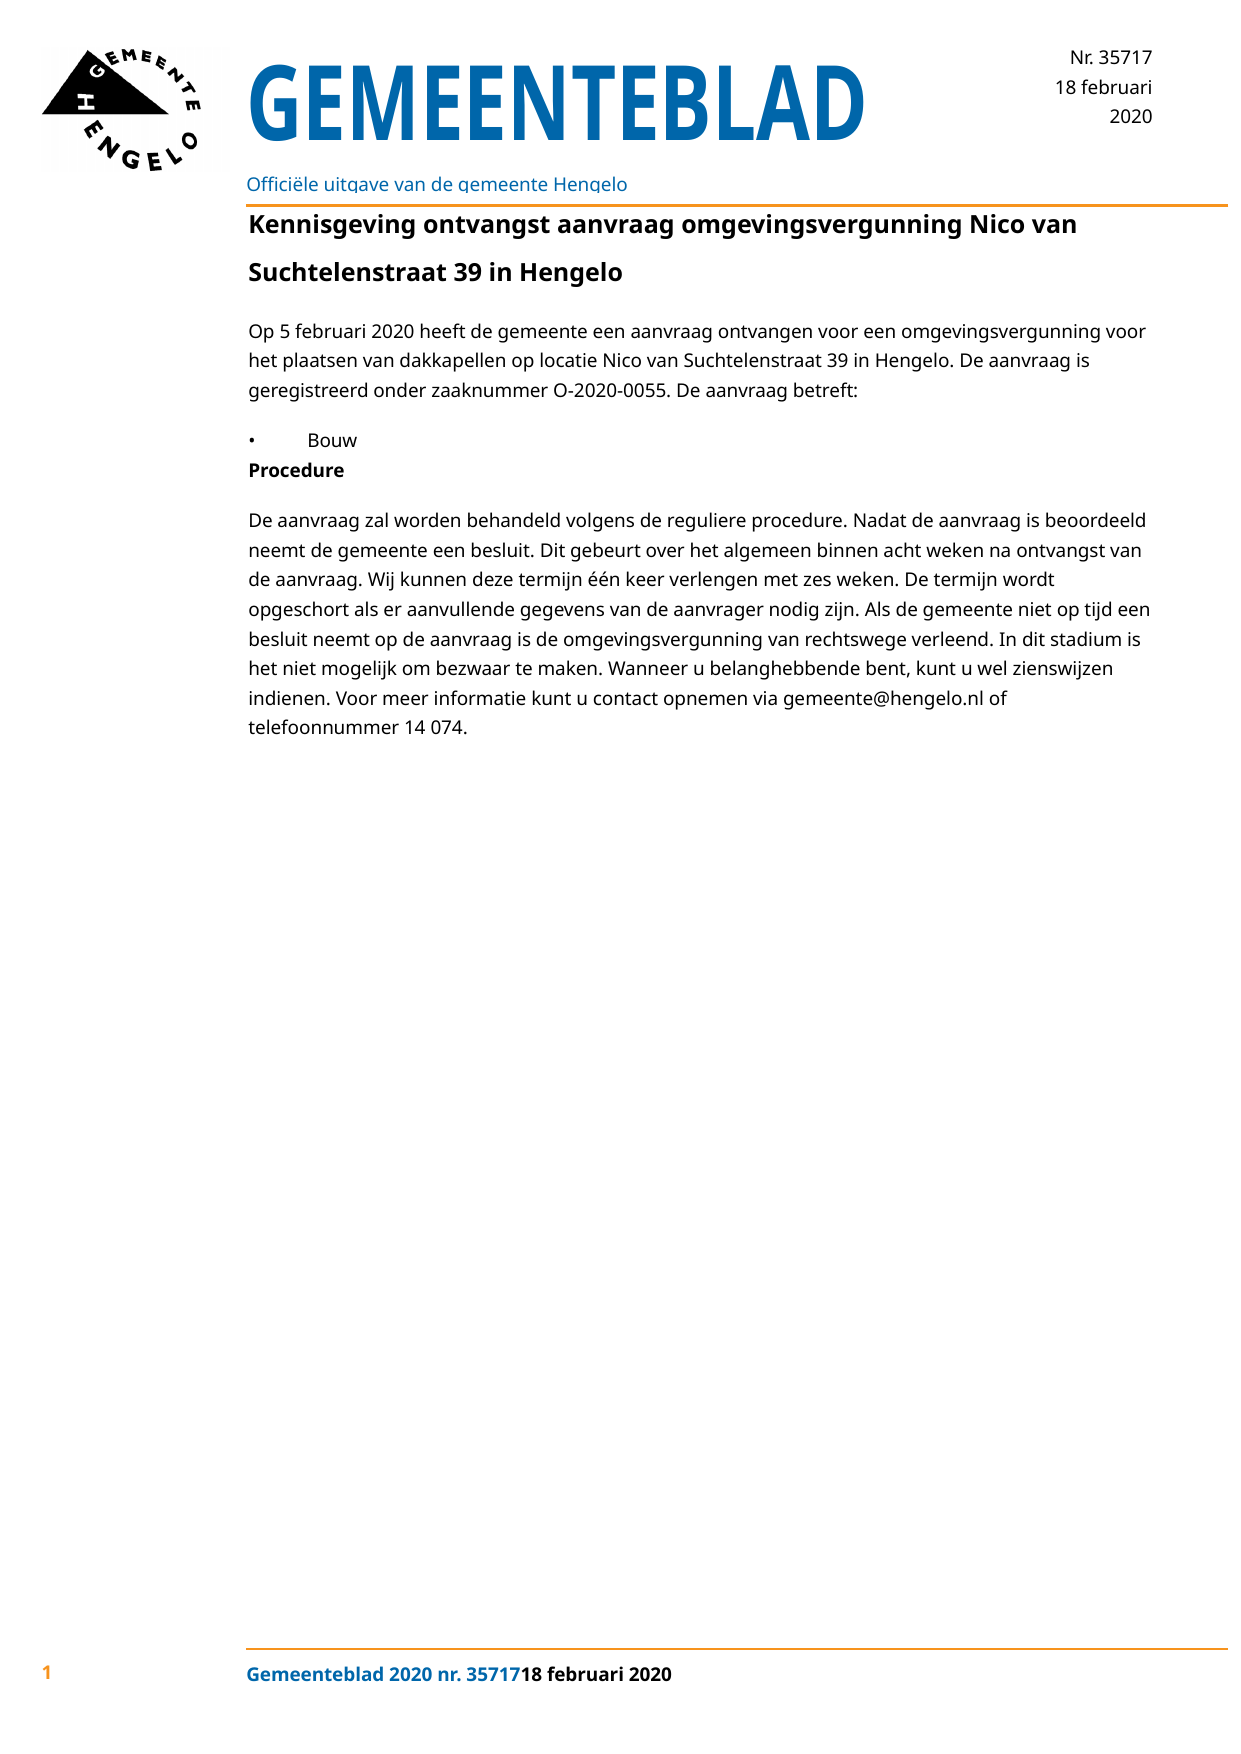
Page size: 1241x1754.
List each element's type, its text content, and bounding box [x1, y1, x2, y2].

picture [41, 47, 231, 172]
text Kennisgeving ontvangst aanvraag omgevingsvergunning Nico van Suchtelenstraat 39 in Hengelo [248, 207, 1152, 288]
text De aanvraag zal worden behandeld volgens de reguliere procedure. Nadat de aanvraag is beoordeeld neemt de gemeente een besluit. Dit gebeurt over het algemeen binnen acht weken na ontvangst van de aanvraag. Wij kunnen deze termijn één keer verlengen met zes weken. De termijn wordt opgeschort als er aanvullende gegevens van de aanvrager nodig zijn. Als de gemeente niet op tijd een besluit neemt op de aanvraag is de omgevingsvergunning van rechtswege verleend. In dit stadium is het niet mogelijk om bezwaar te maken. Wanneer u belanghebbende bent, kunt u wel zienswijzen indienen. Voor meer informatie kunt u contact opnemen via gemeente@hengelo.nl of telefoonnummer 14 074. [248, 507, 1152, 740]
text Procedure [248, 457, 1152, 483]
text Op 5 februari 2020 heeft de gemeente een aanvraag ontvangen voor een omgevingsvergunning voor het plaatsen van dakkapellen op locatie Nico van Suchtelenstraat 39 in Hengelo. De aanvraag is geregistreerd onder zaaknummer O-2020-0055. De aanvraag betreft: [248, 318, 1152, 403]
list Bouw [248, 427, 1152, 453]
